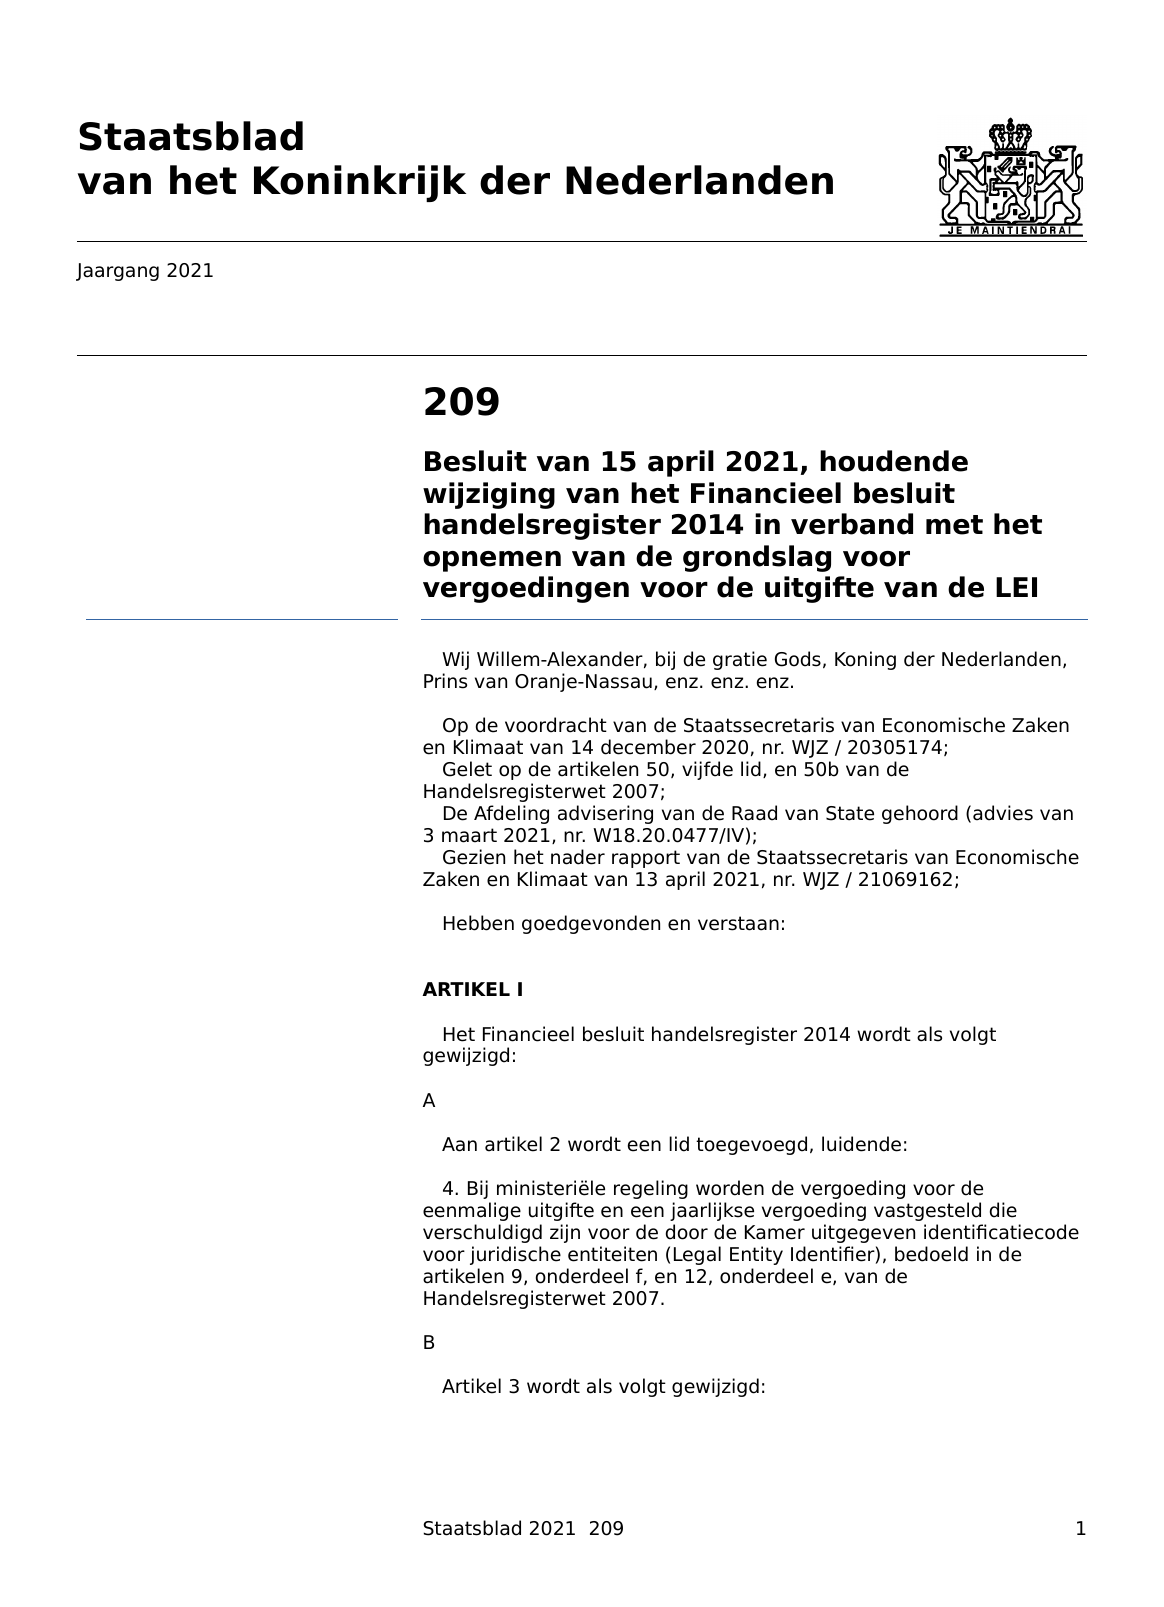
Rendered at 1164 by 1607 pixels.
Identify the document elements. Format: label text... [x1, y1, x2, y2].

text Gezien het nader rapport van de Staatssecretaris van Economische Zaken en Klimaat van 13 april 2021, nr. WJZ / 21069162; [422, 847, 1087, 891]
text Gelet op de artikelen 50, vijfde lid, en 50b van de Handelsregisterwet 2007; [422, 759, 1087, 803]
text Het Financieel besluit handelsregister 2014 wordt als volgt gewijzigd: [422, 1023, 1087, 1067]
subtitle ARTIKEL I [422, 979, 1087, 1001]
table_cell Jaargang 2021 [77, 242, 1087, 355]
text De Afdeling advisering van de Raad van State gehoord (advies van 3 maart 2021, nr. W18.20.0477/IV); [422, 803, 1087, 847]
text Artikel 3 wordt als volgt gewijzigd: [422, 1376, 1087, 1398]
text 4. Bij ministeriële regeling worden de vergoeding voor de eenmalige uitgifte en een jaarlijkse vergoeding vastgesteld die verschuldigd zijn voor de door de Kamer uitgegeven identificatiecode voor juridische entiteiten (Legal Entity Identifier), bedoeld in de artikelen 9, onderdeel f, en 12, onderdeel e, van de Handelsregisterwet 2007. [422, 1178, 1087, 1310]
text B [422, 1332, 1087, 1354]
text Aan artikel 2 wordt een lid toegevoegd, luidende: [422, 1134, 1087, 1156]
table_header [886, 100, 1087, 241]
picture [936, 115, 1087, 240]
text Wij Willem-Alexander, bij de gratie Gods, Koning der Nederlanden, Prins van Oranje-Nassau, enz. enz. enz. [422, 649, 1087, 693]
table_header Staatsblad van het Koninkrijk der Nederlanden [77, 100, 886, 241]
text Hebben goedgevonden en verstaan: [422, 913, 1087, 935]
text Op de voordracht van de Staatssecretaris van Economische Zaken en Klimaat van 14 december 2020, nr. WJZ / 20305174; [422, 715, 1087, 759]
subtitle 209 [422, 381, 1087, 424]
text A [422, 1089, 1087, 1112]
text Besluit van 15 april 2021, houdende wijziging van het Financieel besluit handelsregister 2014 in verband met het opnemen van de grondslag voor vergoedingen voor de uitgifte van de LEI [422, 447, 1087, 604]
